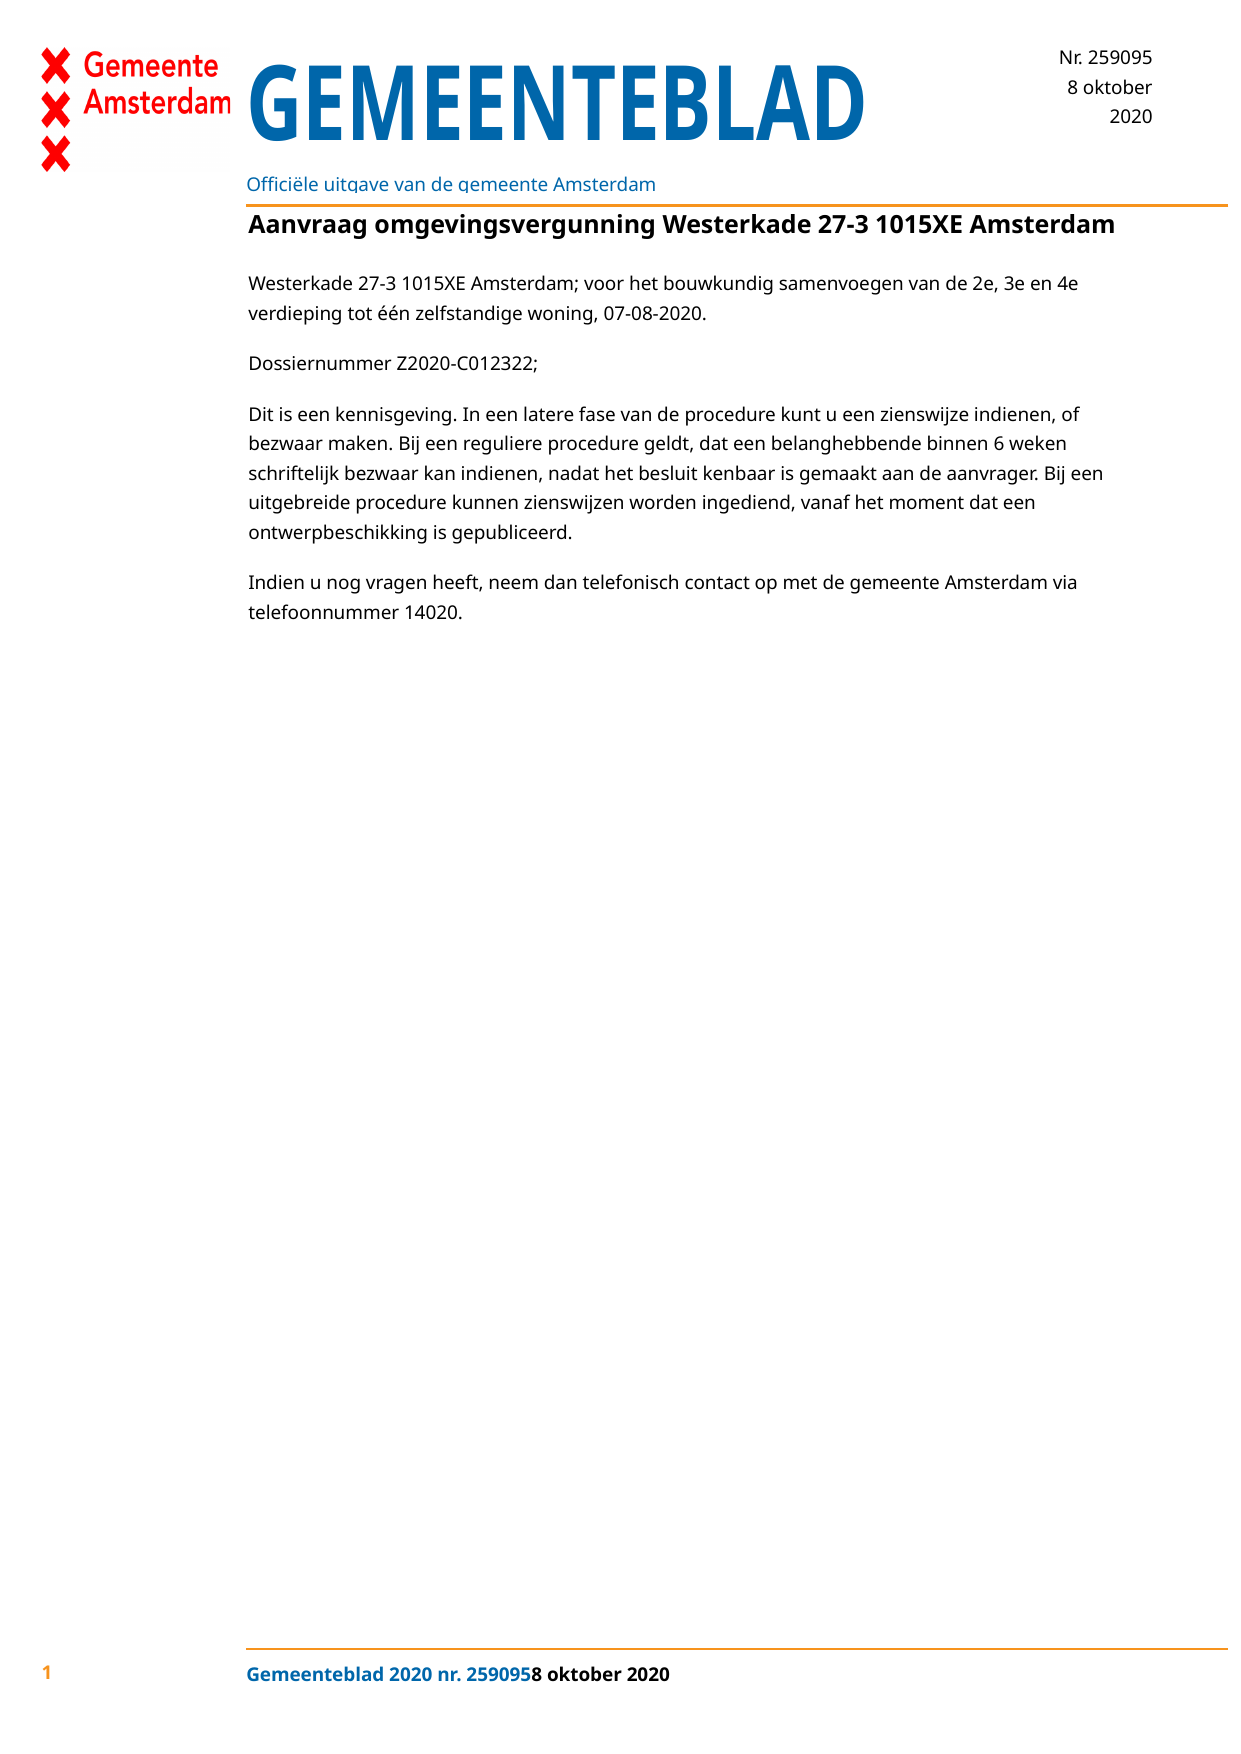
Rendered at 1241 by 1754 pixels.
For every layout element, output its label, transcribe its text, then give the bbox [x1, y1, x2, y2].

text Indien u nog vragen heeft, neem dan telefonisch contact op met de gemeente Amsterdam via telefoonnummer 14020. [248, 569, 1152, 625]
text Dit is een kennisgeving. In een latere fase van de procedure kunt u een zienswijze indienen, of bezwaar maken. Bij een reguliere procedure geldt, dat een belanghebbende binnen 6 weken schriftelijk bezwaar kan indienen, nadat het besluit kenbaar is gemaakt aan de aanvrager. Bij een uitgebreide procedure kunnen zienswijzen worden ingediend, vanaf het moment dat een ontwerpbeschikking is gepubliceerd. [248, 401, 1152, 545]
text Dossiernummer Z2020-C012322; [248, 350, 1152, 376]
text Aanvraag omgevingsvergunning Westerkade 27-3 1015XE Amsterdam [248, 207, 1152, 241]
picture [41, 47, 231, 172]
text Westerkade 27-3 1015XE Amsterdam; voor het bouwkundig samenvoegen van de 2e, 3e en 4e verdieping tot één zelfstandige woning, 07-08-2020. [248, 270, 1152, 326]
